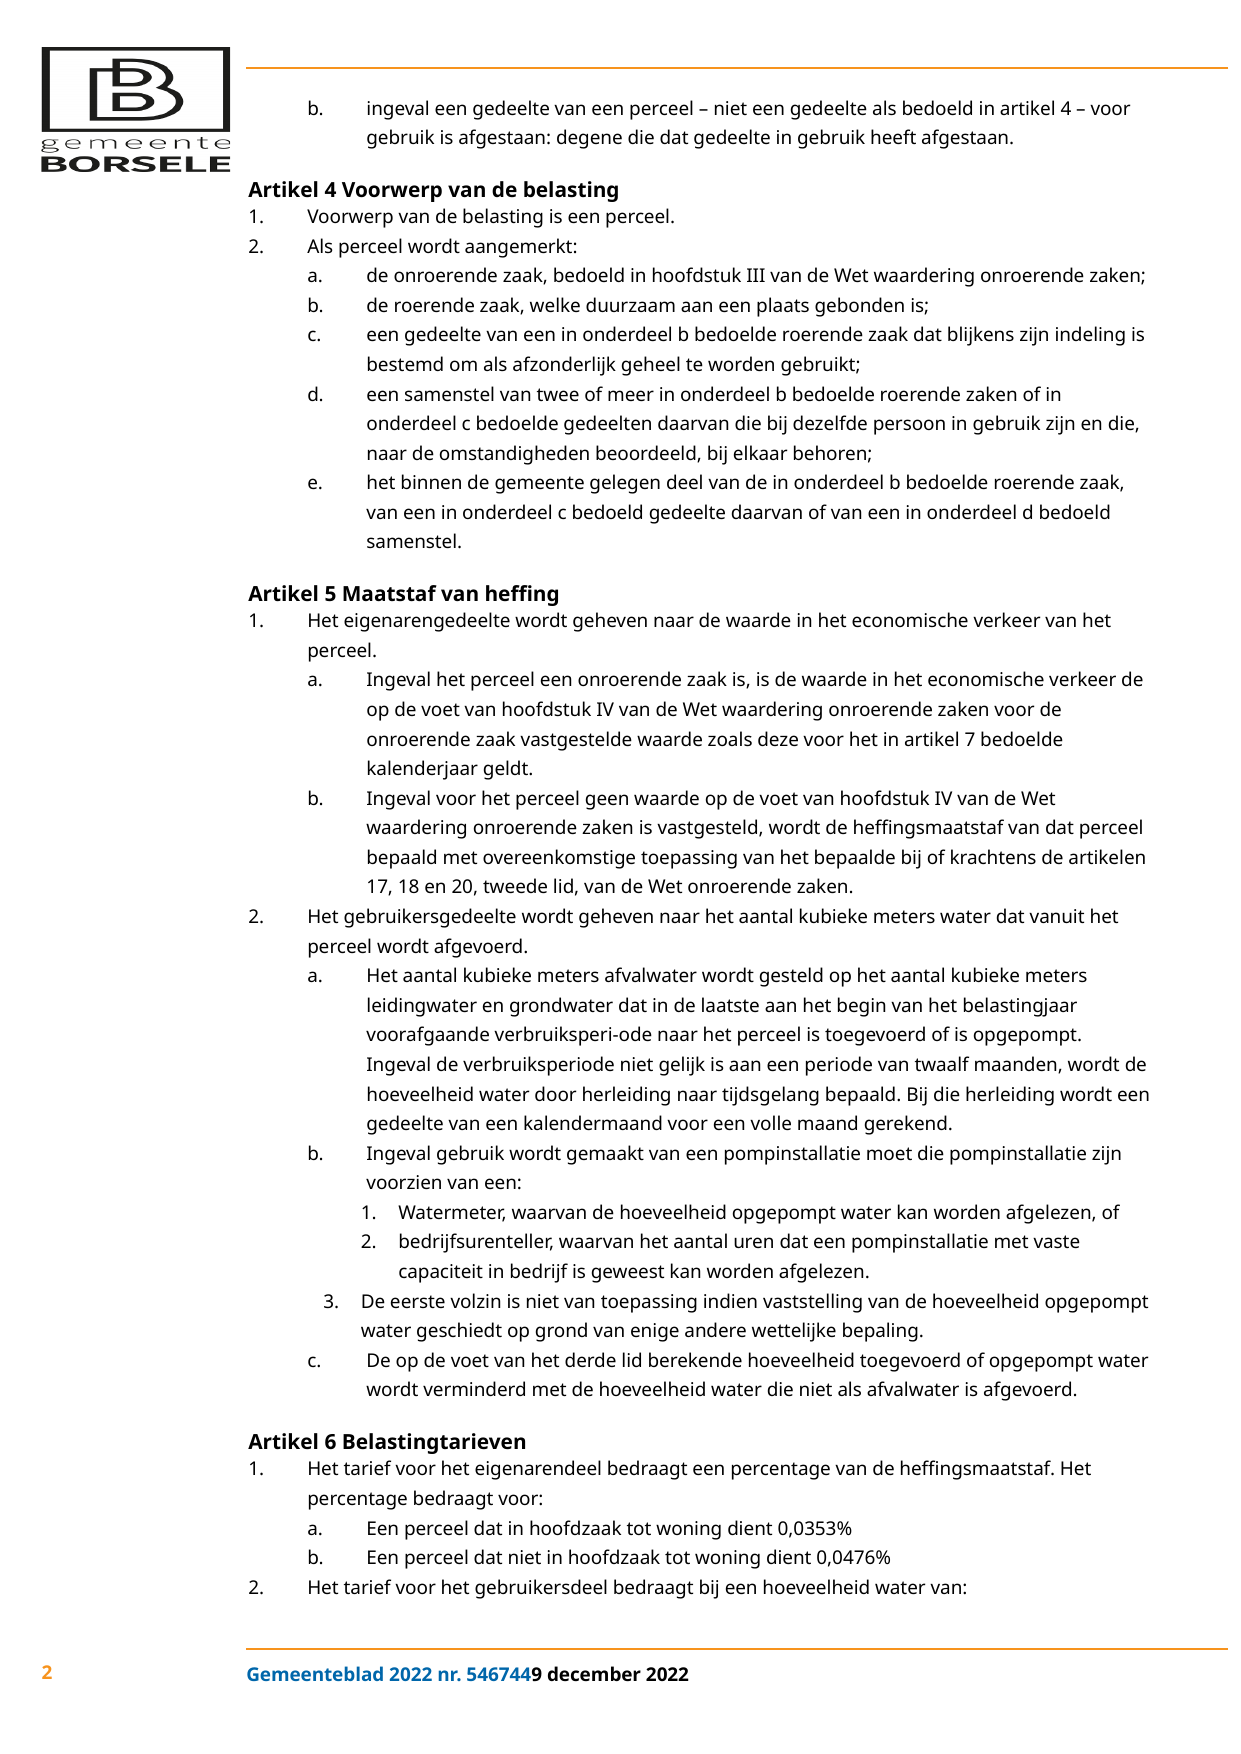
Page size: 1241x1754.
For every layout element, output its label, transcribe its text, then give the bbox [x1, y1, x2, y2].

list het binnen de gemeente gelegen deel van de in onderdeel b bedoelde roerende zaak, van een in onderdeel c bedoeld gedeelte daarvan of van een in onderdeel d bedoeld samenstel. [307, 469, 1152, 554]
list de roerende zaak, welke duurzaam aan een plaats gebonden is; [307, 292, 1152, 318]
list Het tarief voor het eigenarendeel bedraagt een percentage van de heffingsmaatstaf. Het percentage bedraagt voor: [248, 1456, 1152, 1511]
list een gedeelte van een in onderdeel b bedoelde roerende zaak dat blijkens zijn indeling is bestemd om als afzonderlijk geheel te worden gebruikt; [307, 322, 1152, 377]
list De eerste volzin is niet van toepassing indien vaststelling van de hoeveelheid opgepompt water geschiedt op grond van enige andere wettelijke bepaling. [323, 1288, 1152, 1343]
list een samenstel van twee of meer in onderdeel b bedoelde roerende zaken of in onderdeel c bedoelde gedeelten daarvan die bij dezelfde persoon in gebruik zijn en die, naar de omstandigheden beoordeeld, bij elkaar behoren; [307, 381, 1152, 466]
list ingeval een gedeelte van een perceel – niet een gedeelte als bedoeld in artikel 4 – voor gebruik is afgestaan: degene die dat gedeelte in gebruik heeft afgestaan. [307, 95, 1152, 150]
list Een perceel dat niet in hoofdzaak tot woning dient 0,0476% [307, 1544, 1152, 1570]
list Het tarief voor het gebruikersdeel bedraagt bij een hoeveelheid water van: [248, 1574, 1152, 1599]
list Het gebruikersgedeelte wordt geheven naar het aantal kubieke meters water dat vanuit het perceel wordt afgevoerd. [248, 903, 1152, 959]
list Voorwerp van de belasting is een perceel. [248, 203, 1152, 229]
list bedrijfsurenteller, waarvan het aantal uren dat een pompinstallatie met vaste capaciteit in bedrijf is geweest kan worden afgelezen. [361, 1229, 1152, 1284]
list Ingeval gebruik wordt gemaakt van een pompinstallatie moet die pompinstallatie zijn voorzien van een: [307, 1140, 1152, 1195]
list Een perceel dat in hoofdzaak tot woning dient 0,0353% [307, 1515, 1152, 1540]
picture [41, 47, 231, 172]
list Ingeval het perceel een onroerende zaak is, is de waarde in het economische verkeer de op de voet van hoofdstuk IV van de Wet waardering onroerende zaken voor de onroerende zaak vastgestelde waarde zoals deze voor het in artikel 7 bedoelde kalenderjaar geldt. [307, 667, 1152, 781]
list Ingeval voor het perceel geen waarde op de voet van hoofdstuk IV van de Wet waardering onroerende zaken is vastgesteld, wordt de heffingsmaatstaf van dat perceel bepaald met overeenkomstige toepassing van het bepaalde bij of krachtens de artikelen 17, 18 en 20, tweede lid, van de Wet onroerende zaken. [307, 785, 1152, 899]
text Artikel 4 Voorwerp van de belasting [248, 175, 1152, 203]
list Het aantal kubieke meters afvalwater wordt gesteld op het aantal kubieke meters leidingwater en grondwater dat in de laatste aan het begin van het belastingjaar voorafgaande verbruiksperi-ode naar het perceel is toegevoerd of is opgepompt. Ingeval de verbruiksperiode niet gelijk is aan een periode van twaalf maanden, wordt de hoeveelheid water door herleiding naar tijdsgelang bepaald. Bij die herleiding wordt een gedeelte van een kalendermaand voor een volle maand gerekend. [307, 962, 1152, 1136]
list Watermeter, waarvan de hoeveelheid opgepompt water kan worden afgelezen, of [361, 1199, 1152, 1225]
list de onroerende zaak, bedoeld in hoofdstuk III van de Wet waardering onroerende zaken; [307, 262, 1152, 288]
text Artikel 6 Belastingtarieven [248, 1427, 1152, 1456]
list Als perceel wordt aangemerkt: [248, 233, 1152, 258]
list Het eigenarengedeelte wordt geheven naar de waarde in het economische verkeer van het perceel. [248, 607, 1152, 663]
text Artikel 5 Maatstaf van heffing [248, 579, 1152, 607]
list De op de voet van het derde lid berekende hoeveelheid toegevoerd of opgepompt water wordt verminderd met de hoeveelheid water die niet als afvalwater is afgevoerd. [307, 1347, 1152, 1402]
